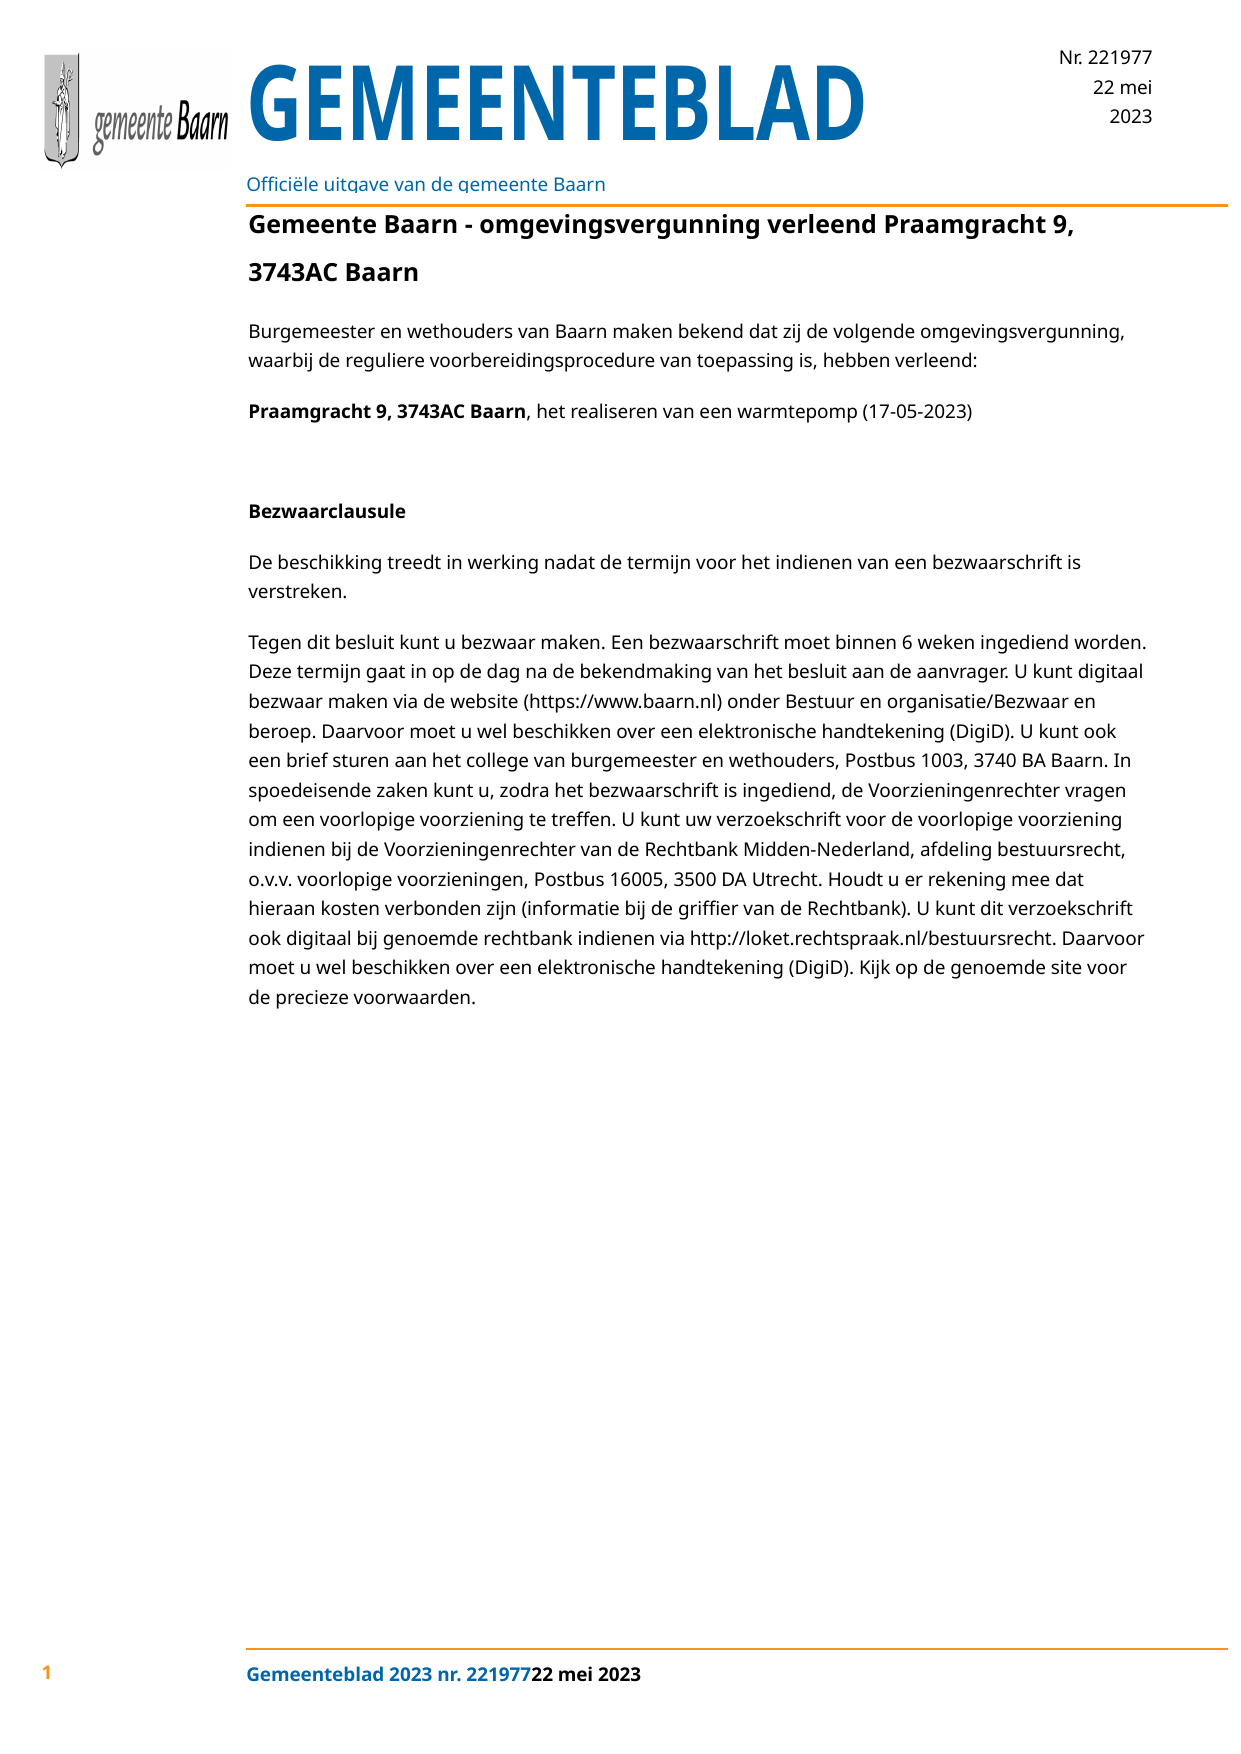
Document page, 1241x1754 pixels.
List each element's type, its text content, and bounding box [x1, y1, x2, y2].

text Burgemeester en wethouders van Baarn maken bekend dat zij de volgende omgevingsvergunning, waarbij de reguliere voorbereidingsprocedure van toepassing is, hebben verleend: [248, 318, 1152, 373]
text De beschikking treedt in werking nadat de termijn voor het indienen van een bezwaarschrift is verstreken. [248, 549, 1152, 604]
picture [41, 47, 231, 172]
text Praamgracht 9, 3743AC Baarn, het realiseren van een warmtepomp (17-05-2023) [248, 398, 1152, 424]
text Bezwaarclausule [248, 499, 1152, 524]
text Tegen dit besluit kunt u bezwaar maken. Een bezwaarschrift moet binnen 6 weken ingediend worden. Deze termijn gaat in op de dag na de bekendmaking van het besluit aan de aanvrager. U kunt digitaal bezwaar maken via de website (https://www.baarn.nl) onder Bestuur en organisatie/Bezwaar en beroep. Daarvoor moet u wel beschikken over een elektronische handtekening (DigiD). U kunt ook een brief sturen aan het college van burgemeester en wethouders, Postbus 1003, 3740 BA Baarn. In spoedeisende zaken kunt u, zodra het bezwaarschrift is ingediend, de Voorzieningenrechter vragen om een voorlopige voorziening te treffen. U kunt uw verzoekschrift voor de voorlopige voorziening indienen bij de Voorzieningenrechter van de Rechtbank Midden-Nederland, afdeling bestuursrecht, o.v.v. voorlopige voorzieningen, Postbus 16005, 3500 DA Utrecht. Houdt u er rekening mee dat hieraan kosten verbonden zijn (informatie bij de griffier van de Rechtbank). U kunt dit verzoekschrift ook digitaal bij genoemde rechtbank indienen via http://loket.rechtspraak.nl/bestuursrecht. Daarvoor moet u wel beschikken over een elektronische handtekening (DigiD). Kijk op de genoemde site voor de precieze voorwaarden. [248, 629, 1152, 1010]
text Gemeente Baarn - omgevingsvergunning verleend Praamgracht 9, 3743AC Baarn [248, 207, 1152, 288]
